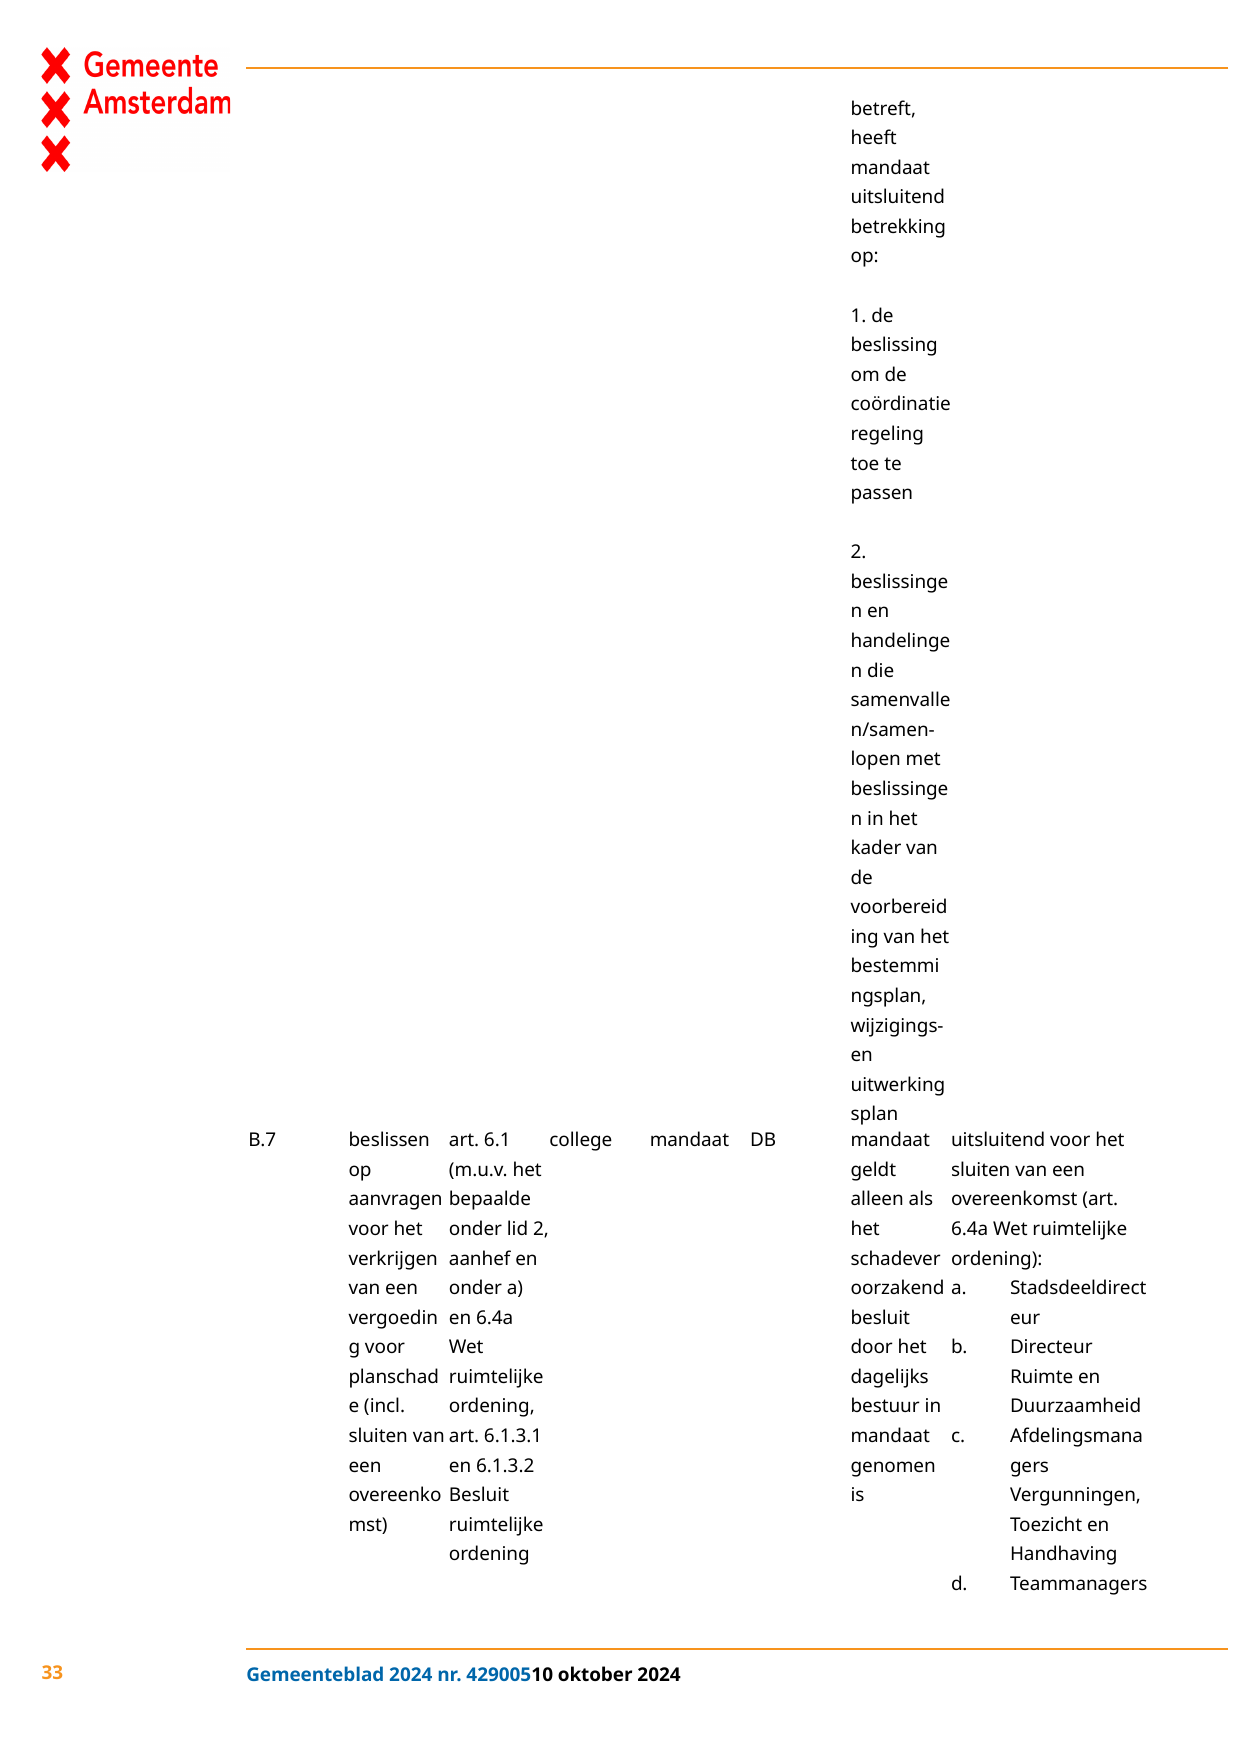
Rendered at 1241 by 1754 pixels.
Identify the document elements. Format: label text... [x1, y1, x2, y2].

table_cell art. 6.1 (m.u.v. het bepaalde onder lid 2, aanhef en onder a) en 6.4a Wet ruimtelijke ordening, art. 6.1.3.1 en 6.1.3.2 Besluit ruimtelijke ordening [449, 1126, 549, 1596]
table_cell beslissen op aanvragen voor het verkrijgen van een vergoeding voor planschade (incl. sluiten van een overeenkomst) [348, 1126, 449, 1596]
table_cell [650, 95, 750, 1126]
table_cell [348, 95, 449, 1126]
table_cell mandaat [650, 1126, 750, 1596]
table_cell mandaat geldt alleen als het schadeveroorzakend besluit door het dagelijks bestuur in mandaat genomen is [850, 1126, 951, 1596]
table_cell betreft, heeft mandaat uitsluitend betrekking op: 1. de beslissing om de coördinatieregeling toe te passen 2. beslissingen en handelingen die samenvallen/samen-lopen met beslissingen in het kader van de voorbereiding van het bestemmingsplan, wijzigings- en uitwerkingsplan [850, 95, 951, 1126]
table_cell [951, 95, 1152, 1126]
table_cell uitsluitend voor het sluiten van een overeenkomst (art. 6.4a Wet ruimtelijke ordening): Stadsdeeldirecteur Directeur Ruimte en Duurzaamheid Afdelingsmanagers Vergunningen, Toezicht en Handhaving Teammanagers [951, 1126, 1152, 1596]
table_cell DB [750, 1126, 850, 1596]
table_cell [248, 95, 348, 1126]
table_cell [750, 95, 850, 1126]
table_cell [449, 95, 549, 1126]
table_cell B.7 [248, 1126, 348, 1596]
picture [41, 47, 231, 172]
table_cell [549, 95, 649, 1126]
table_cell college [549, 1126, 649, 1596]
